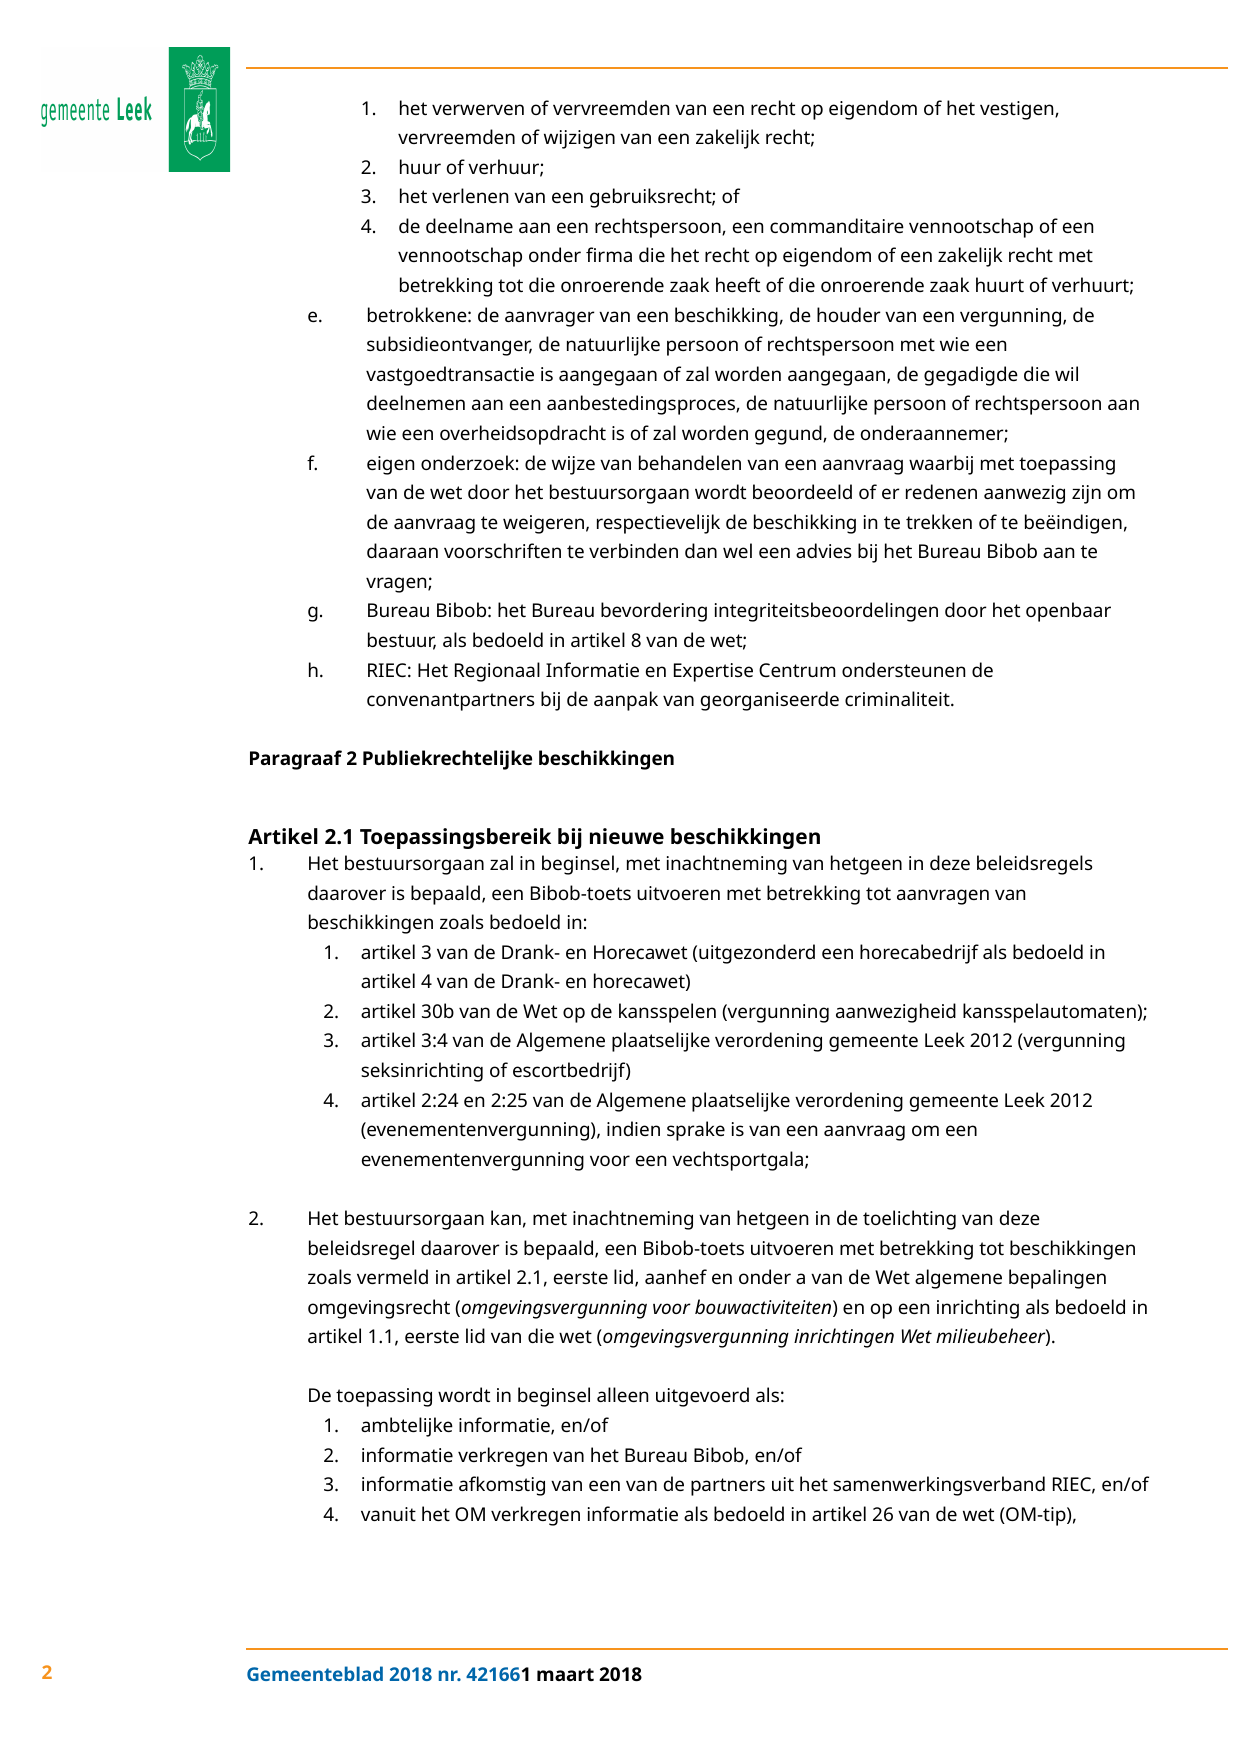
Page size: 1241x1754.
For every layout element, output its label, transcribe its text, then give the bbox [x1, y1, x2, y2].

list betrokkene: de aanvrager van een beschikking, de houder van een vergunning, de subsidieontvanger, de natuurlijke persoon of rechtspersoon met wie een vastgoedtransactie is aangegaan of zal worden aangegaan, de gegadigde die wil deelnemen aan een aanbestedingsproces, de natuurlijke persoon of rechtspersoon aan wie een overheidsopdracht is of zal worden gegund, de onderaannemer; [307, 302, 1152, 446]
picture [41, 47, 231, 172]
list artikel 2:24 en 2:25 van de Algemene plaatselijke verordening gemeente Leek 2012 (evenementenvergunning), indien sprake is van een aanvraag om een evenementenvergunning voor een vechtsportgala; [323, 1087, 1152, 1172]
list Het bestuursorgaan zal in beginsel, met inachtneming van hetgeen in deze beleidsregels daarover is bepaald, een Bibob-toets uitvoeren met betrekking tot aanvragen van beschikkingen zoals bedoeld in: [248, 850, 1152, 935]
list artikel 3:4 van de Algemene plaatselijke verordening gemeente Leek 2012 (vergunning seksinrichting of escortbedrijf) [323, 1028, 1152, 1083]
list ambtelijke informatie, en/of [323, 1412, 1152, 1438]
list artikel 3 van de Drank- en Horecawet (uitgezonderd een horecabedrijf als bedoeld in artikel 4 van de Drank- en horecawet) [323, 939, 1152, 994]
list de deelname aan een rechtspersoon, een commanditaire vennootschap of een vennootschap onder firma die het recht op eigendom of een zakelijk recht met betrekking tot die onroerende zaak heeft of die onroerende zaak huurt of verhuurt; [361, 213, 1152, 298]
list huur of verhuur; [361, 154, 1152, 180]
text Paragraaf 2 Publiekrechtelijke beschikkingen [248, 746, 1152, 771]
list De toepassing wordt in beginsel alleen uitgevoerd als: [248, 1383, 1152, 1408]
list RIEC: Het Regionaal Informatie en Expertise Centrum ondersteunen de convenantpartners bij de aanpak van georganiseerde criminaliteit. [307, 657, 1152, 712]
list vanuit het OM verkregen informatie als bedoeld in artikel 26 van de wet (OM-tip), [323, 1501, 1152, 1527]
list informatie verkregen van het Bureau Bibob, en/of [323, 1442, 1152, 1468]
list Het bestuursorgaan kan, met inachtneming van hetgeen in de toelichting van deze beleidsregel daarover is bepaald, een Bibob-toets uitvoeren met betrekking tot beschikkingen zoals vermeld in artikel 2.1, eerste lid, aanhef en onder a van de Wet algemene bepalingen omgevingsrecht (omgevingsvergunning voor bouwactiviteiten) en op een inrichting als bedoeld in artikel 1.1, eerste lid van die wet (omgevingsvergunning inrichtingen Wet milieubeheer). [248, 1205, 1152, 1349]
list artikel 30b van de Wet op de kansspelen (vergunning aanwezigheid kansspelautomaten); [323, 998, 1152, 1024]
list eigen onderzoek: de wijze van behandelen van een aanvraag waarbij met toepassing van de wet door het bestuursorgaan wordt beoordeeld of er redenen aanwezig zijn om de aanvraag te weigeren, respectievelijk de beschikking in te trekken of te beëindigen, daaraan voorschriften te verbinden dan wel een advies bij het Bureau Bibob aan te vragen; [307, 450, 1152, 594]
list informatie afkomstig van een van de partners uit het samenwerkingsverband RIEC, en/of [323, 1471, 1152, 1497]
list het verwerven of vervreemden van een recht op eigendom of het vestigen, vervreemden of wijzigen van een zakelijk recht; [361, 95, 1152, 150]
text Artikel 2.1 Toepassingsbereik bij nieuwe beschikkingen [248, 822, 1152, 850]
list het verlenen van een gebruiksrecht; of [361, 183, 1152, 209]
list Bureau Bibob: het Bureau bevordering integriteitsbeoordelingen door het openbaar bestuur, als bedoeld in artikel 8 van de wet; [307, 598, 1152, 653]
